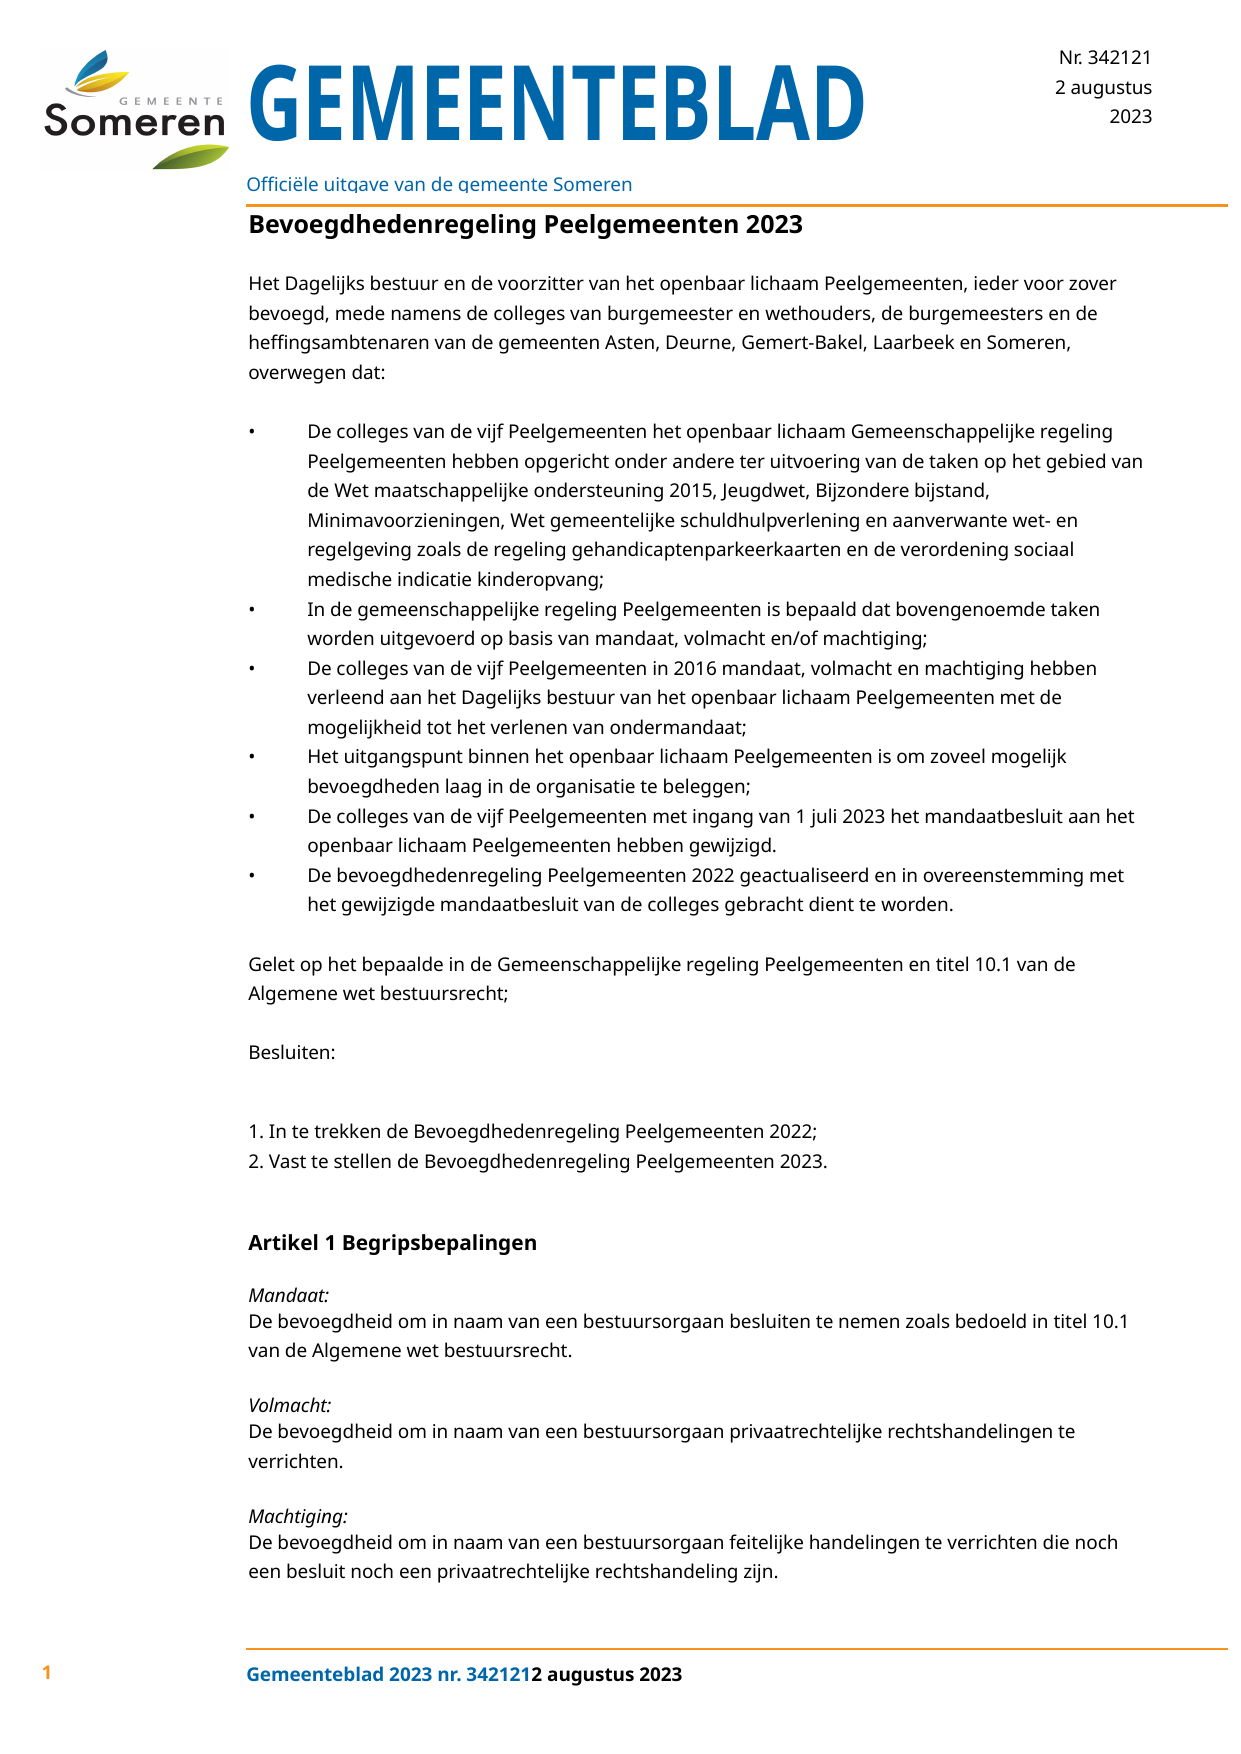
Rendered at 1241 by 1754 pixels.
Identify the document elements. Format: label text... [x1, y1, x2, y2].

text Het Dagelijks bestuur en de voorzitter van het openbaar lichaam Peelgemeenten, ieder voor zover bevoegd, mede namens de colleges van burgemeester en wethouders, de burgemeesters en de heffingsambtenaren van de gemeenten Asten, Deurne, Gemert-Bakel, Laarbeek en Someren, overwegen dat: [248, 270, 1152, 385]
text Besluiten: [248, 1039, 1152, 1065]
text Artikel 1 Begripsbepalingen [248, 1228, 1152, 1256]
text 1. In te trekken de Bevoegdhedenregeling Peelgemeenten 2022; [248, 1118, 1152, 1144]
text De bevoegdheid om in naam van een bestuursorgaan privaatrechtelijke rechtshandelingen te verrichten. [248, 1418, 1152, 1474]
list De colleges van de vijf Peelgemeenten in 2016 mandaat, volmacht en machtiging hebben verleend aan het Dagelijks bestuur van het openbaar lichaam Peelgemeenten met de mogelijkheid tot het verlenen van ondermandaat; [248, 655, 1152, 740]
text Mandaat: [248, 1282, 1152, 1308]
text Volmacht: [248, 1393, 1152, 1418]
text Bevoegdhedenregeling Peelgemeenten 2023 [248, 207, 1152, 241]
list De bevoegdhedenregeling Peelgemeenten 2022 geactualiseerd en in overeenstemming met het gewijzigde mandaatbesluit van de colleges gebracht dient te worden. [248, 862, 1152, 917]
text De bevoegdheid om in naam van een bestuursorgaan feitelijke handelingen te verrichten die noch een besluit noch een privaatrechtelijke rechtshandeling zijn. [248, 1529, 1152, 1584]
list In de gemeenschappelijke regeling Peelgemeenten is bepaald dat bovengenoemde taken worden uitgevoerd op basis van mandaat, volmacht en/of machtiging; [248, 596, 1152, 651]
picture [41, 47, 231, 172]
list Het uitgangspunt binnen het openbaar lichaam Peelgemeenten is om zoveel mogelijk bevoegdheden laag in de organisatie te beleggen; [248, 744, 1152, 799]
text 2. Vast te stellen de Bevoegdhedenregeling Peelgemeenten 2023. [248, 1148, 1152, 1174]
list De colleges van de vijf Peelgemeenten het openbaar lichaam Gemeenschappelijke regeling Peelgemeenten hebben opgericht onder andere ter uitvoering van de taken op het gebied van de Wet maatschappelijke ondersteuning 2015, Jeugdwet, Bijzondere bijstand, Minimavoorzieningen, Wet gemeentelijke schuldhulpverlening en aanverwante wet- en regelgeving zoals de regeling gehandicaptenparkeerkaarten en de verordening sociaal medische indicatie kinderopvang; [248, 418, 1152, 592]
text Machtiging: [248, 1503, 1152, 1529]
text De bevoegdheid om in naam van een bestuursorgaan besluiten te nemen zoals bedoeld in titel 10.1 van de Algemene wet bestuursrecht. [248, 1308, 1152, 1363]
list De colleges van de vijf Peelgemeenten met ingang van 1 juli 2023 het mandaatbesluit aan het openbaar lichaam Peelgemeenten hebben gewijzigd. [248, 803, 1152, 858]
text Gelet op het bepaalde in de Gemeenschappelijke regeling Peelgemeenten en titel 10.1 van de Algemene wet bestuursrecht; [248, 951, 1152, 1006]
